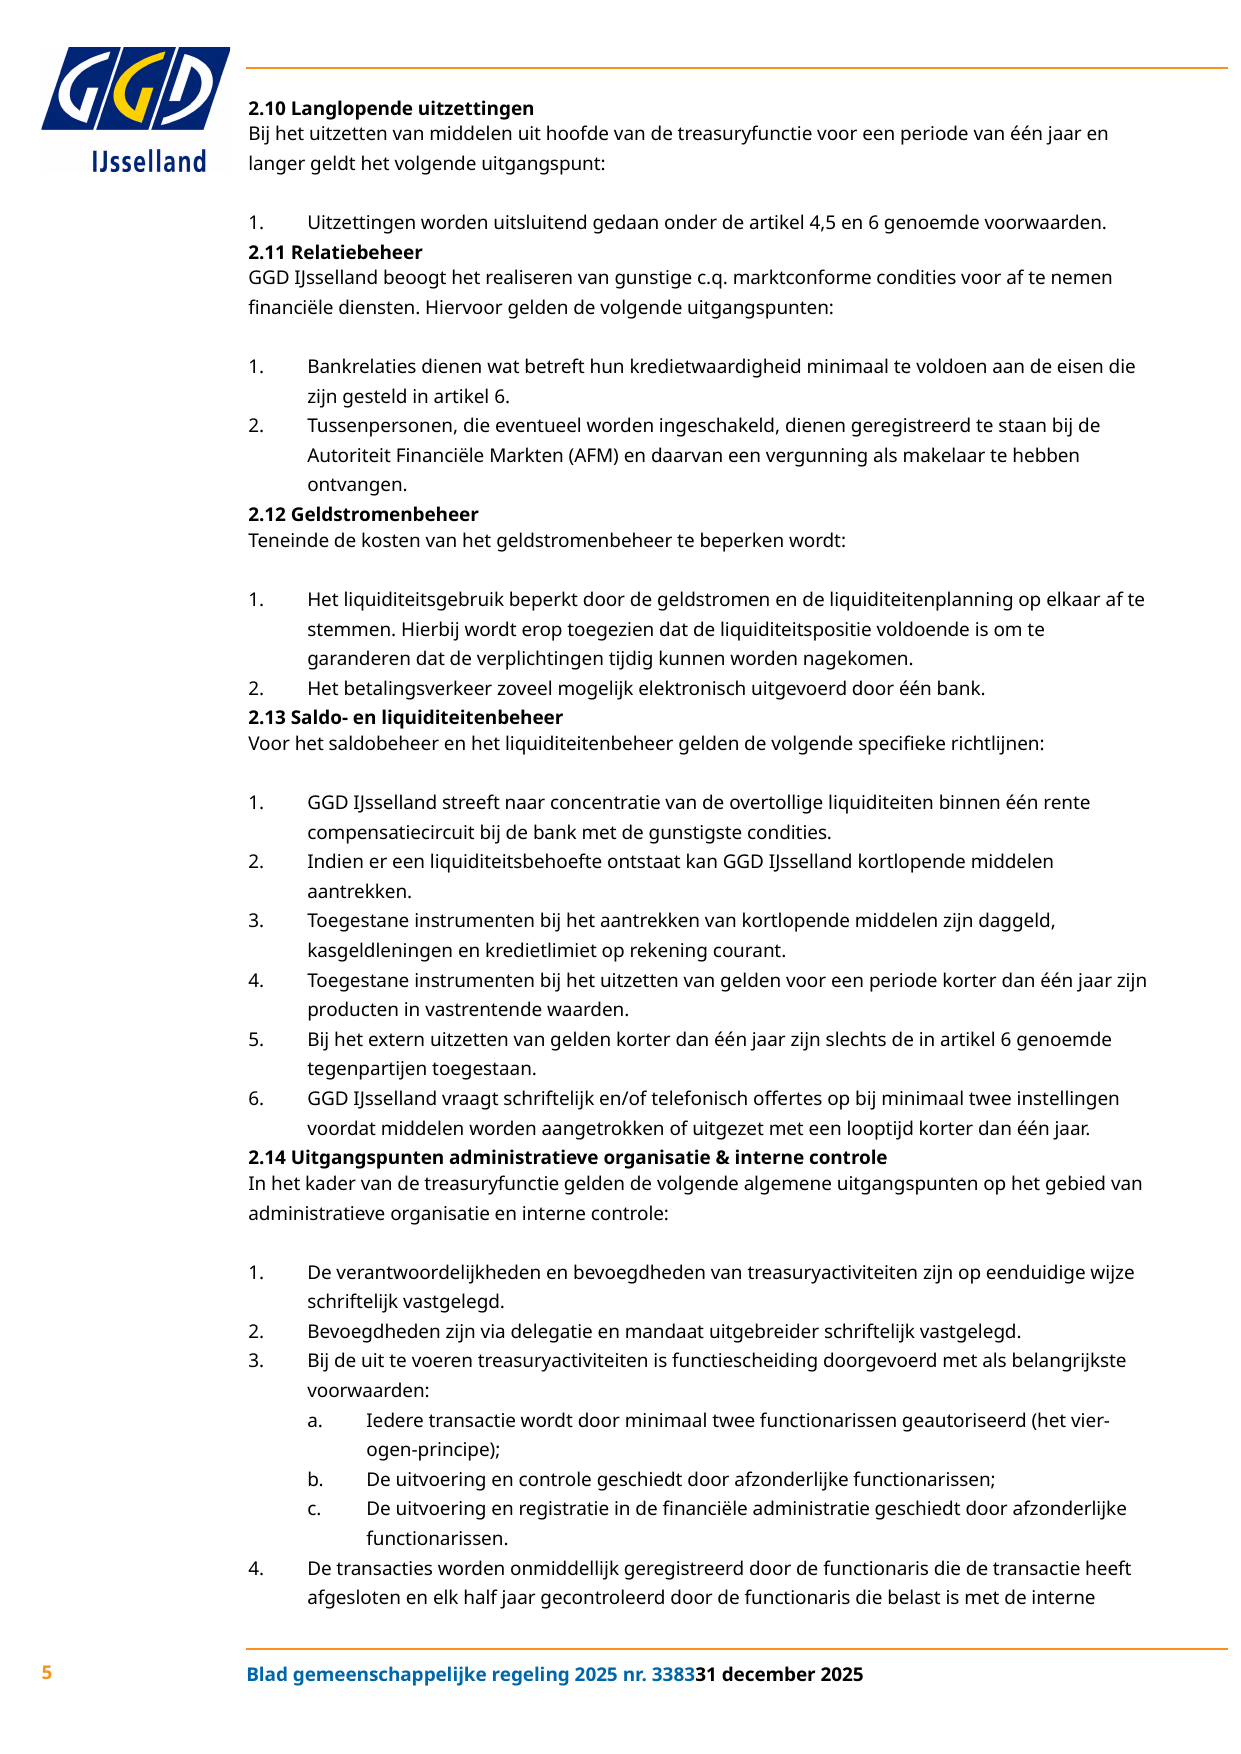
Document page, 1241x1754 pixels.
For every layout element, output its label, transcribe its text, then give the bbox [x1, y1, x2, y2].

text Bij het uitzetten van middelen uit hoofde van de treasuryfunctie voor een periode van één jaar en langer geldt het volgende uitgangspunt: [248, 121, 1152, 176]
list De uitvoering en controle geschiedt door afzonderlijke functionarissen; [307, 1466, 1152, 1492]
list Indien er een liquiditeitsbehoefte ontstaat kan GGD IJsselland kortlopende middelen aantrekken. [248, 848, 1152, 904]
list Bevoegdheden zijn via delegatie en mandaat uitgebreider schriftelijk vastgelegd. [248, 1318, 1152, 1344]
text GGD IJsselland beoogt het realiseren van gunstige c.q. marktconforme condities voor af te nemen financiële diensten. Hiervoor gelden de volgende uitgangspunten: [248, 264, 1152, 320]
text 2.12 Geldstromenbeheer [248, 501, 1152, 527]
list De uitvoering en registratie in de financiële administratie geschiedt door afzonderlijke functionarissen. [307, 1496, 1152, 1551]
list Toegestane instrumenten bij het aantrekken van kortlopende middelen zijn daggeld, kasgeldleningen en kredietlimiet op rekening courant. [248, 908, 1152, 963]
list De verantwoordelijkheden en bevoegdheden van treasuryactiviteiten zijn op eenduidige wijze schriftelijk vastgelegd. [248, 1259, 1152, 1314]
list Uitzettingen worden uitsluitend gedaan onder de artikel 4,5 en 6 genoemde voorwaarden. [248, 209, 1152, 235]
text 2.10 Langlopende uitzettingen [248, 95, 1152, 121]
text Teneinde de kosten van het geldstromenbeheer te beperken wordt: [248, 527, 1152, 553]
list Bankrelaties dienen wat betreft hun kredietwaardigheid minimaal te voldoen aan de eisen die zijn gesteld in artikel 6. [248, 353, 1152, 409]
list Het liquiditeitsgebruik beperkt door de geldstromen en de liquiditeitenplanning op elkaar af te stemmen. Hierbij wordt erop toegezien dat de liquiditeitspositie voldoende is om te garanderen dat de verplichtingen tijdig kunnen worden nagekomen. [248, 586, 1152, 671]
list GGD IJsselland vraagt schriftelijk en/of telefonisch offertes op bij minimaal twee instellingen voordat middelen worden aangetrokken of uitgezet met een looptijd korter dan één jaar. [248, 1085, 1152, 1141]
text Voor het saldobeheer en het liquiditeitenbeheer gelden de volgende specifieke richtlijnen: [248, 730, 1152, 756]
text In het kader van de treasuryfunctie gelden de volgende algemene uitgangspunten op het gebied van administratieve organisatie en interne controle: [248, 1170, 1152, 1225]
text 2.13 Saldo- en liquiditeitenbeheer [248, 704, 1152, 730]
picture [41, 47, 231, 172]
list Bij het extern uitzetten van gelden korter dan één jaar zijn slechts de in artikel 6 genoemde tegenpartijen toegestaan. [248, 1026, 1152, 1081]
list Bij de uit te voeren treasuryactiviteiten is functiescheiding doorgevoerd met als belangrijkste voorwaarden: [248, 1348, 1152, 1403]
list De transacties worden onmiddellijk geregistreerd door de functionaris die de transactie heeft afgesloten en elk half jaar gecontroleerd door de functionaris die belast is met de interne [248, 1555, 1152, 1610]
list Het betalingsverkeer zoveel mogelijk elektronisch uitgevoerd door één bank. [248, 675, 1152, 701]
list GGD IJsselland streeft naar concentratie van de overtollige liquiditeiten binnen één rente compensatiecircuit bij de bank met de gunstigste condities. [248, 789, 1152, 845]
list Tussenpersonen, die eventueel worden ingeschakeld, dienen geregistreerd te staan bij de Autoriteit Financiële Markten (AFM) en daarvan een vergunning als makelaar te hebben ontvangen. [248, 412, 1152, 497]
text 2.11 Relatiebeheer [248, 239, 1152, 264]
list Iedere transactie wordt door minimaal twee functionarissen geautoriseerd (het vier-ogen-principe); [307, 1407, 1152, 1462]
text 2.14 Uitgangspunten administratieve organisatie & interne controle [248, 1144, 1152, 1170]
list Toegestane instrumenten bij het uitzetten van gelden voor een periode korter dan één jaar zijn producten in vastrentende waarden. [248, 967, 1152, 1022]
